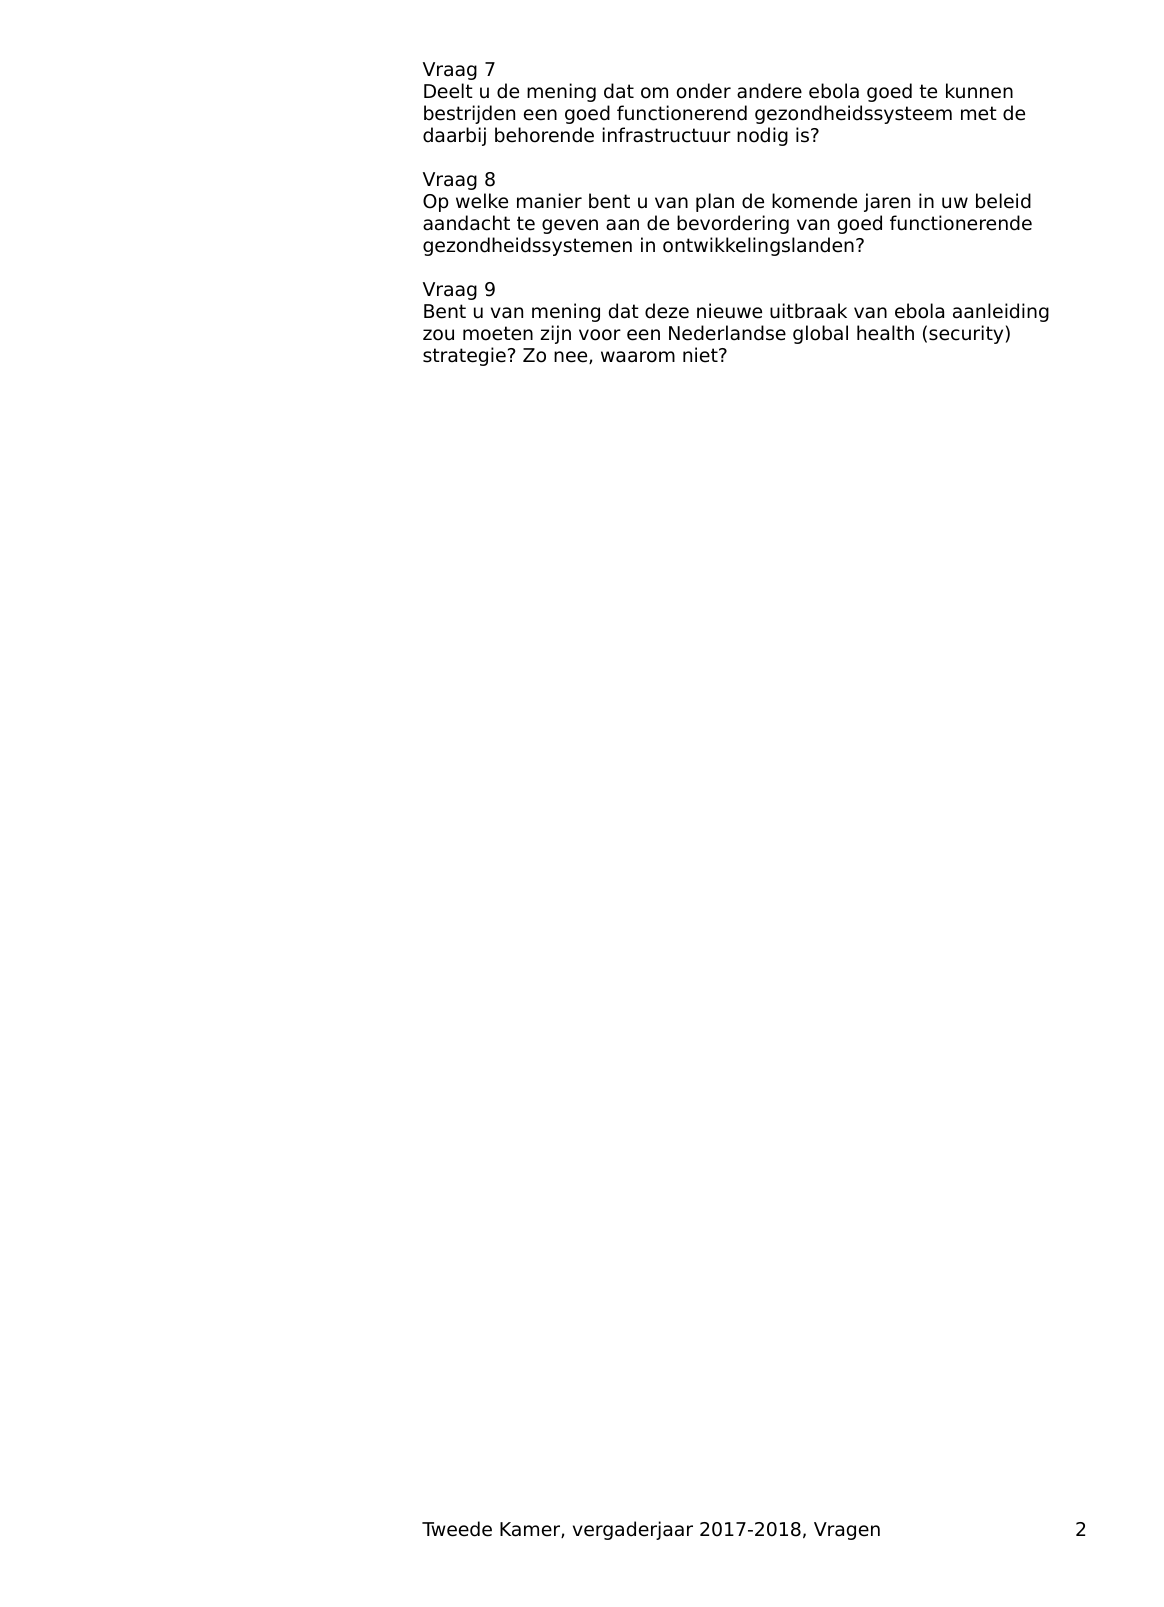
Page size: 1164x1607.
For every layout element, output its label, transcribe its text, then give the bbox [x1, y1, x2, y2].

text Vraag 8 [422, 169, 1087, 191]
text Deelt u de mening dat om onder andere ebola goed te kunnen bestrijden een goed functionerend gezondheidssysteem met de daarbij behorende infrastructuur nodig is? [422, 81, 1087, 147]
text Op welke manier bent u van plan de komende jaren in uw beleid aandacht te geven aan de bevordering van goed functionerende gezondheidssystemen in ontwikkelingslanden? [422, 191, 1087, 257]
text Vraag 7 [422, 59, 1087, 81]
text Vraag 9 [422, 279, 1087, 301]
text Bent u van mening dat deze nieuwe uitbraak van ebola aanleiding zou moeten zijn voor een Nederlandse global health (security) strategie? Zo nee, waarom niet? [422, 301, 1087, 367]
